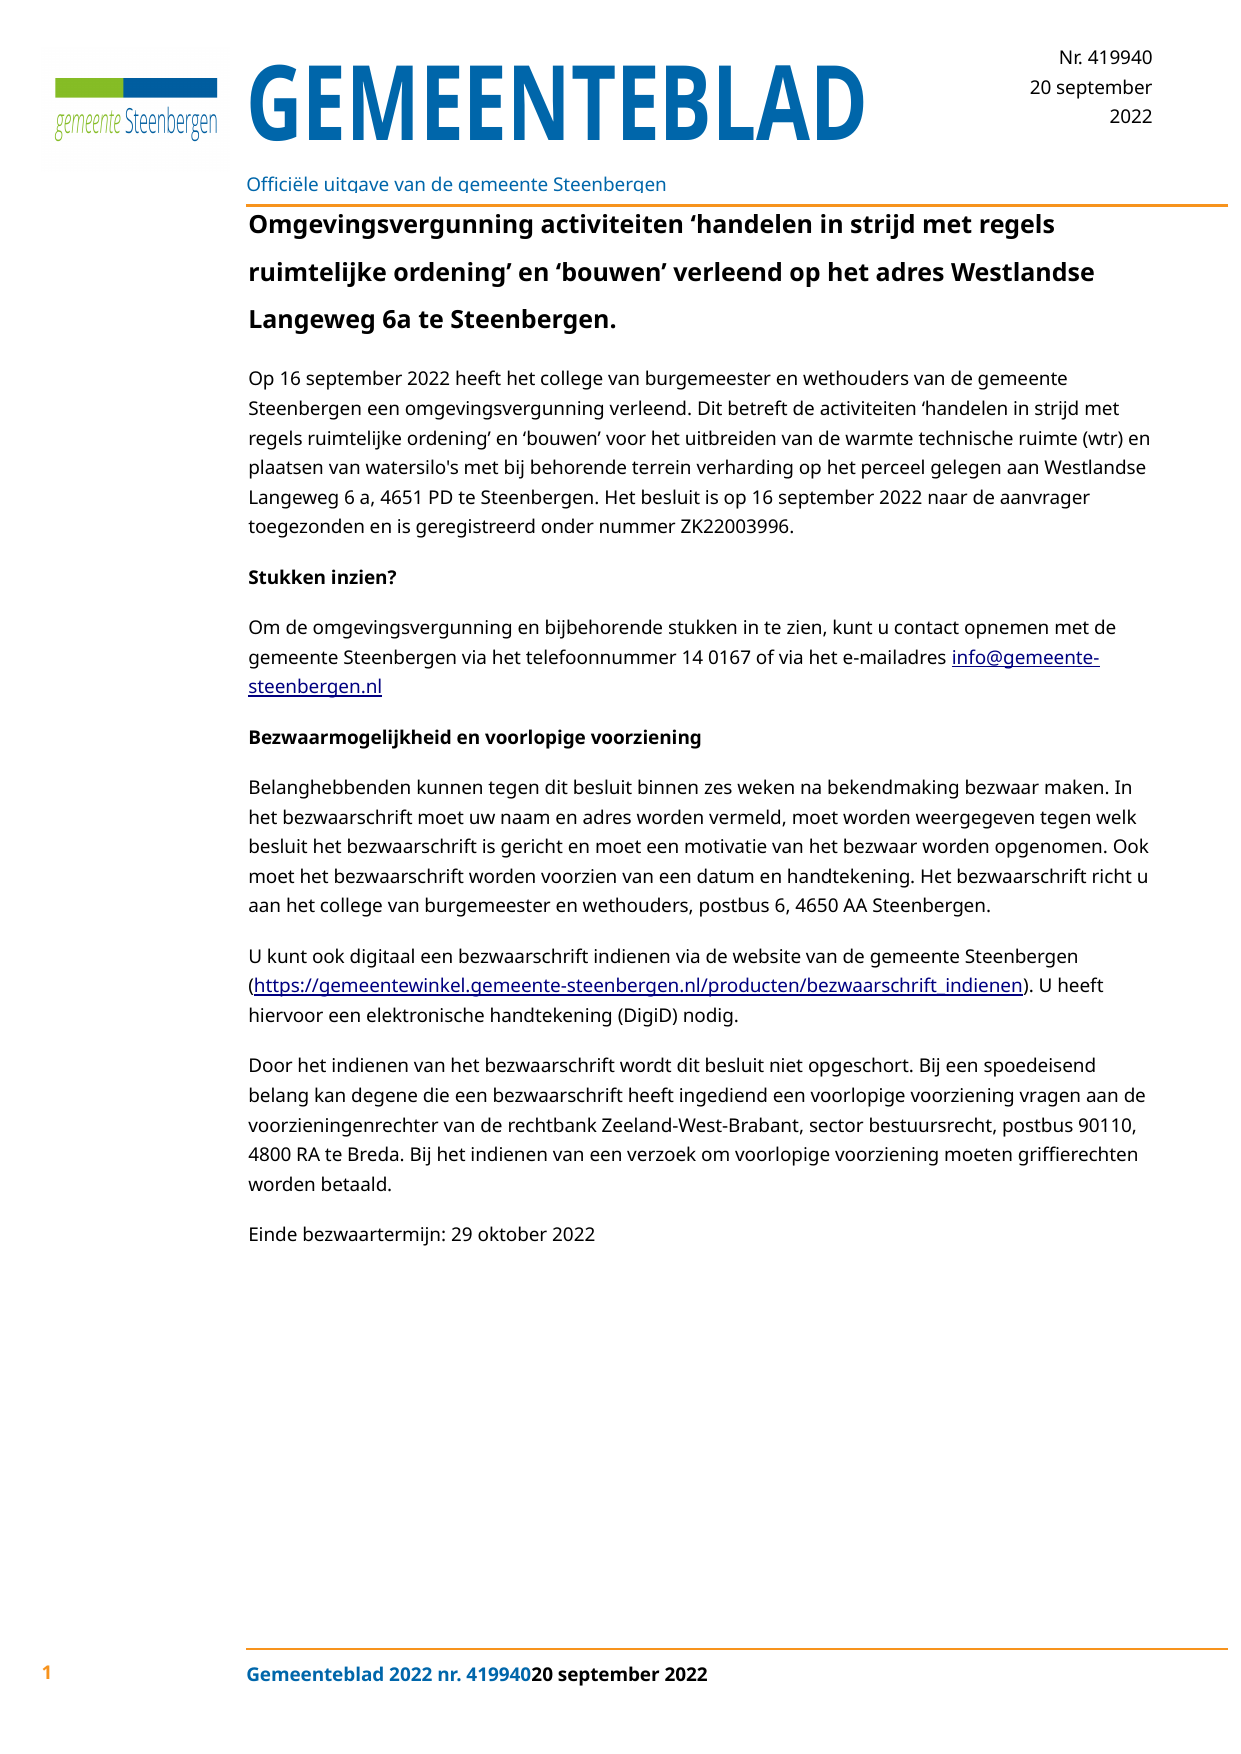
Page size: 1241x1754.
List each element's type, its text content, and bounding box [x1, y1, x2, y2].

picture [41, 47, 231, 172]
text Einde bezwaartermijn: 29 oktober 2022 [248, 1221, 1152, 1247]
text Op 16 september 2022 heeft het college van burgemeester en wethouders van de gemeente Steenbergen een omgevingsvergunning verleend. Dit betreft de activiteiten ‘handelen in strijd met regels ruimtelijke ordening’ en ‘bouwen’ voor het uitbreiden van de warmte technische ruimte (wtr) en plaatsen van watersilo's met bij behorende terrein verharding op het perceel gelegen aan Westlandse Langeweg 6 a, 4651 PD te Steenbergen. Het besluit is op 16 september 2022 naar de aanvrager toegezonden en is geregistreerd onder nummer ZK22003996. [248, 366, 1152, 539]
text Stukken inzien? [248, 564, 1152, 589]
text U kunt ook digitaal een bezwaarschrift indienen via de website van de gemeente Steenbergen (https://gemeentewinkel.gemeente-steenbergen.nl/producten/bezwaarschrift_indienen). U heeft hiervoor een elektronische handtekening (DigiD) nodig. [248, 943, 1152, 1028]
text Belanghebbenden kunnen tegen dit besluit binnen zes weken na bekendmaking bezwaar maken. In het bezwaarschrift moet uw naam en adres worden vermeld, moet worden weergegeven tegen welk besluit het bezwaarschrift is gericht en moet een motivatie van het bezwaar worden opgenomen. Ook moet het bezwaarschrift worden voorzien van een datum en handtekening. Het bezwaarschrift richt u aan het college van burgemeester en wethouders, postbus 6, 4650 AA Steenbergen. [248, 774, 1152, 918]
text Om de omgevingsvergunning en bijbehorende stukken in te zien, kunt u contact opnemen met de gemeente Steenbergen via het telefoonnummer 14 0167 of via het e-mailadres info@gemeente-steenbergen.nl [248, 614, 1152, 699]
text Omgevingsvergunning activiteiten ‘handelen in strijd met regels ruimtelijke ordening’ en ‘bouwen’ verleend op het adres Westlandse Langeweg 6a te Steenbergen. [248, 207, 1152, 336]
text Door het indienen van het bezwaarschrift wordt dit besluit niet opgeschort. Bij een spoedeisend belang kan degene die een bezwaarschrift heeft ingediend een voorlopige voorziening vragen aan de voorzieningenrechter van de rechtbank Zeeland-West-Brabant, sector bestuursrecht, postbus 90110, 4800 RA te Breda. Bij het indienen van een verzoek om voorlopige voorziening moeten griffierechten worden betaald. [248, 1053, 1152, 1197]
text Bezwaarmogelijkheid en voorlopige voorziening [248, 724, 1152, 749]
